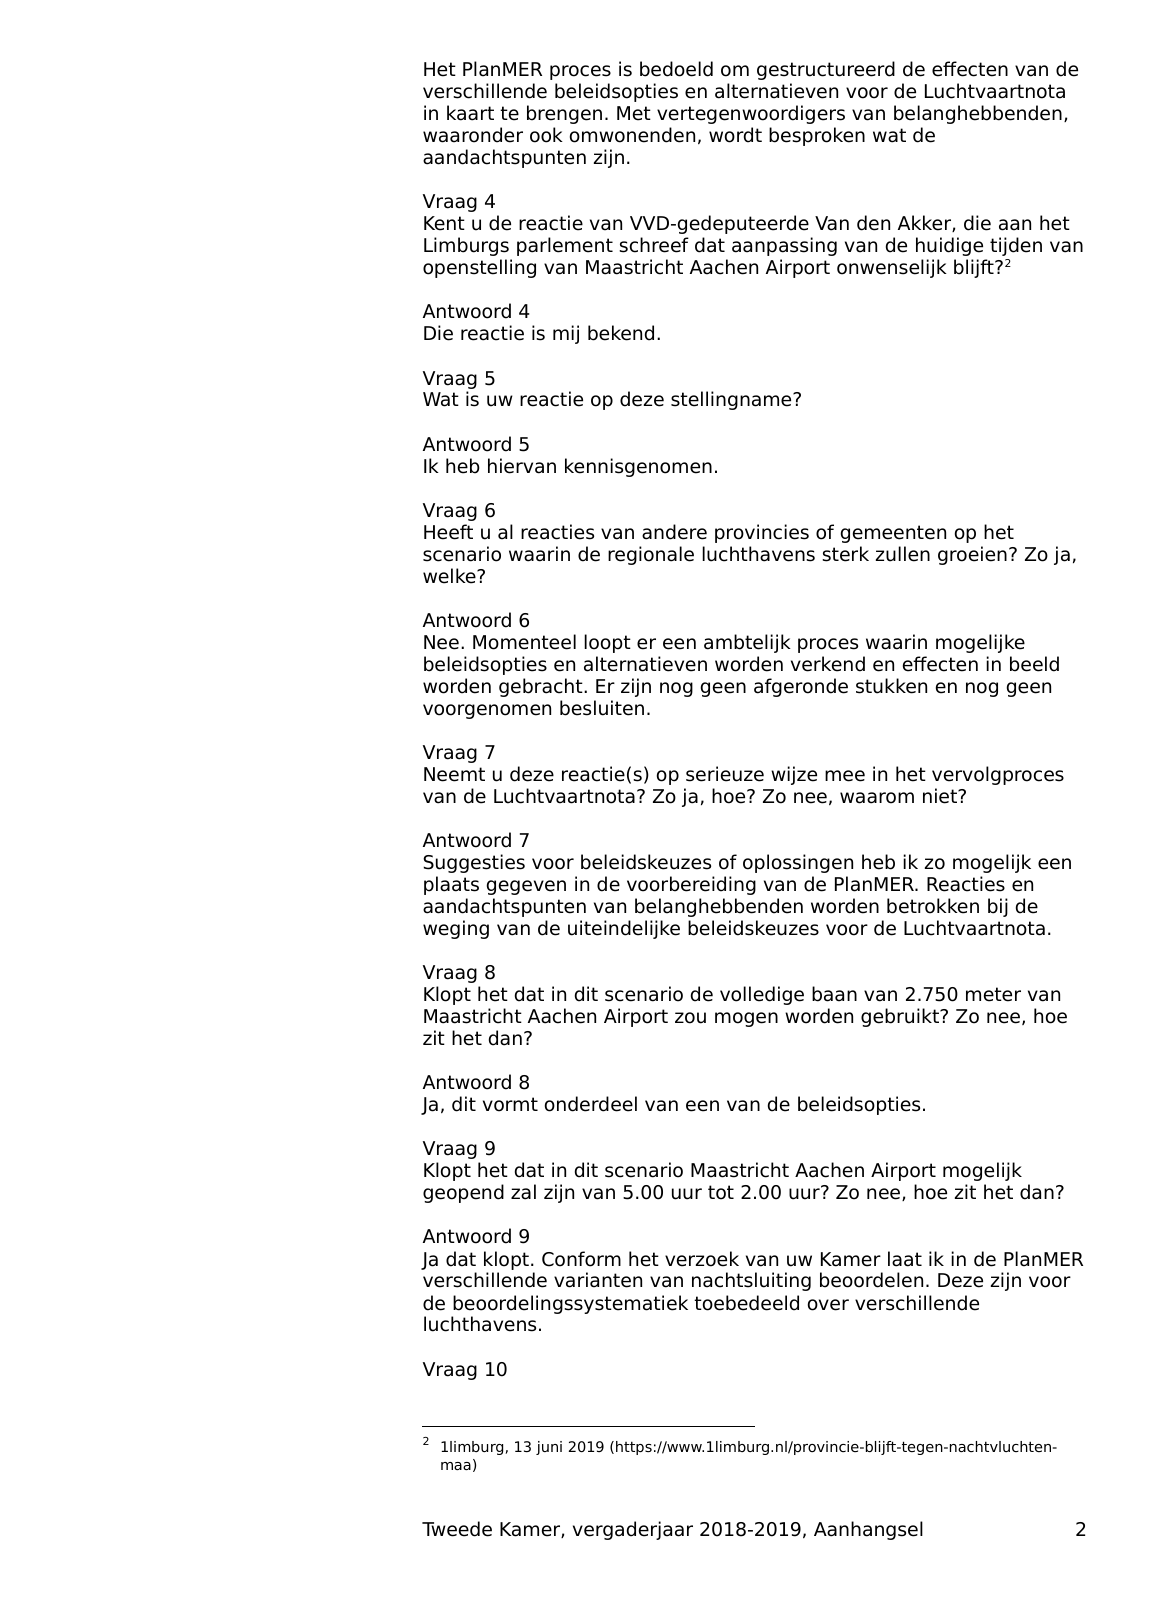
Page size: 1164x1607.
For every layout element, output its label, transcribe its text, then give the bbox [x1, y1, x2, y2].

text Antwoord 5 [422, 433, 1087, 456]
text Antwoord 6 [422, 610, 1087, 632]
text Vraag 4 [422, 191, 1087, 213]
text Antwoord 4 [422, 301, 1087, 323]
text Antwoord 8 [422, 1072, 1087, 1094]
text Antwoord 9 [422, 1226, 1087, 1248]
text Vraag 7 [422, 742, 1087, 764]
text Heeft u al reacties van andere provincies of gemeenten op het scenario waarin de regionale luchthavens sterk zullen groeien? Zo ja, welke? [422, 522, 1087, 588]
text Klopt het dat in dit scenario de volledige baan van 2.750 meter van Maastricht Aachen Airport zou mogen worden gebruikt? Zo nee, hoe zit het dan? [422, 984, 1087, 1050]
text Ja dat klopt. Conform het verzoek van uw Kamer laat ik in de PlanMER verschillende varianten van nachtsluiting beoordelen. Deze zijn voor de beoordelingssystematiek toebedeeld over verschillende luchthavens. [422, 1248, 1087, 1336]
text 1limburg, 13 juni 2019 (https://www.1limburg.nl/provincie-blijft-tegen-nachtvluchten-maa) [422, 1435, 1087, 1474]
text Nee. Momenteel loopt er een ambtelijk proces waarin mogelijke beleidsopties en alternatieven worden verkend en effecten in beeld worden gebracht. Er zijn nog geen afgeronde stukken en nog geen voorgenomen besluiten. [422, 632, 1087, 720]
text Vraag 9 [422, 1138, 1087, 1160]
text Neemt u deze reactie(s) op serieuze wijze mee in het vervolgproces van de Luchtvaartnota? Zo ja, hoe? Zo nee, waarom niet? [422, 764, 1087, 808]
text Het PlanMER proces is bedoeld om gestructureerd de effecten van de verschillende beleidsopties en alternatieven voor de Luchtvaartnota in kaart te brengen. Met vertegenwoordigers van belanghebbenden, waaronder ook omwonenden, wordt besproken wat de aandachtspunten zijn. [422, 59, 1087, 169]
text Klopt het dat in dit scenario Maastricht Aachen Airport mogelijk geopend zal zijn van 5.00 uur tot 2.00 uur? Zo nee, hoe zit het dan? [422, 1160, 1087, 1204]
text Wat is uw reactie op deze stellingname? [422, 389, 1087, 411]
text Ik heb hiervan kennisgenomen. [422, 456, 1087, 477]
text Vraag 8 [422, 962, 1087, 984]
text Antwoord 7 [422, 830, 1087, 852]
text Kent u de reactie van VVD-gedeputeerde Van den Akker, die aan het Limburgs parlement schreef dat aanpassing van de huidige tijden van openstelling van Maastricht Aachen Airport onwenselijk blijft? [422, 213, 1087, 279]
text Vraag 10 [422, 1358, 1087, 1381]
text Vraag 6 [422, 500, 1087, 522]
text Die reactie is mij bekend. [422, 323, 1087, 345]
text Vraag 5 [422, 367, 1087, 389]
text Ja, dit vormt onderdeel van een van de beleidsopties. [422, 1094, 1087, 1116]
text Suggesties voor beleidskeuzes of oplossingen heb ik zo mogelijk een plaats gegeven in de voorbereiding van de PlanMER. Reacties en aandachtspunten van belanghebbenden worden betrokken bij de weging van de uiteindelijke beleidskeuzes voor de Luchtvaartnota. [422, 852, 1087, 940]
